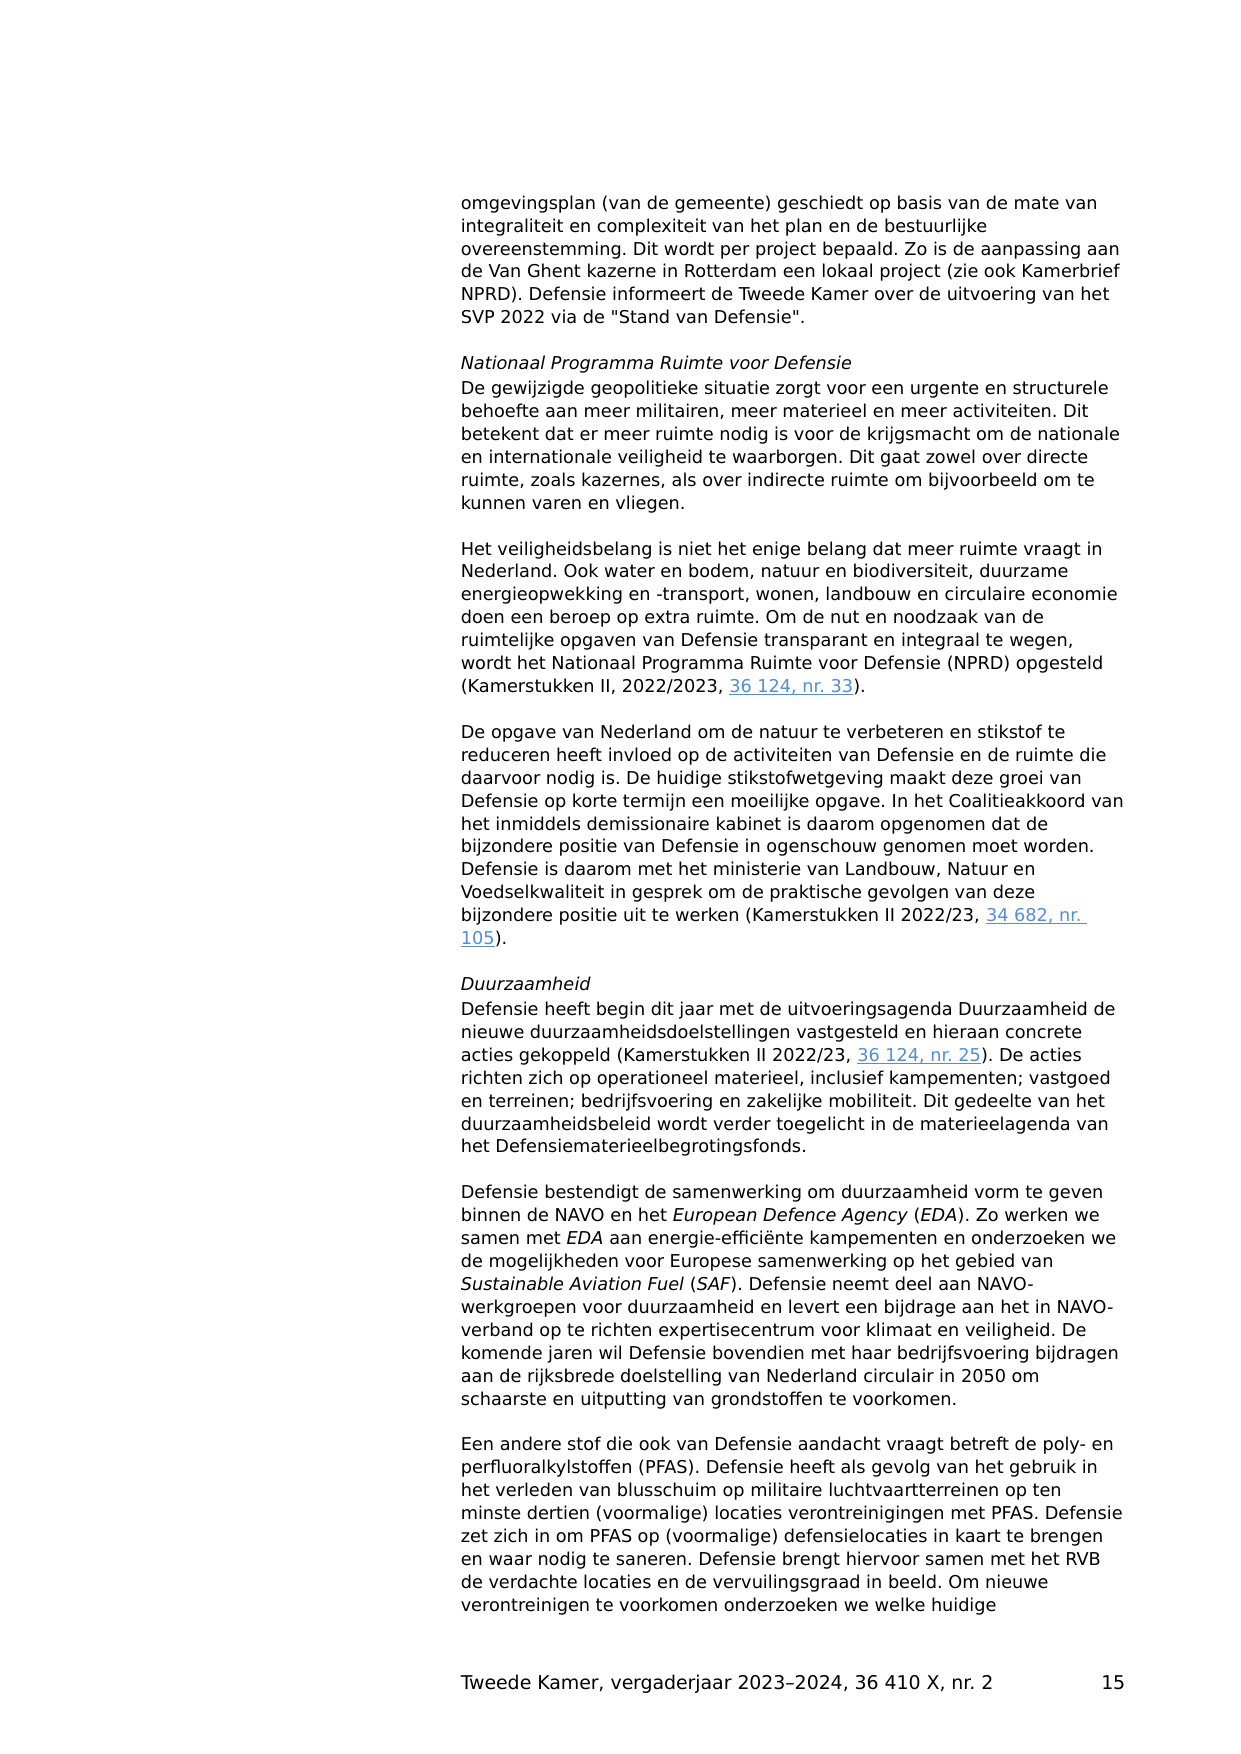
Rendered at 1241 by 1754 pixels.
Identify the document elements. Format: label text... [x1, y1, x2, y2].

text Defensie heeft begin dit jaar met de uitvoeringsagenda Duurzaamheid de nieuwe duurzaamheidsdoelstellingen vastgesteld en hieraan concrete acties gekoppeld (Kamerstukken II 2022/23, 36 124, nr. 25). De acties richten zich op operationeel materieel, inclusief kampementen; vastgoed en terreinen; bedrijfsvoering en zakelijke mobiliteit. Dit gedeelte van het duurzaamheidsbeleid wordt verder toegelicht in de materieelagenda van het Defensiematerieelbegrotingsfonds. [461, 997, 1125, 1157]
text De opgave van Nederland om de natuur te verbeteren en stikstof te reduceren heeft invloed op de activiteiten van Defensie en de ruimte die daarvoor nodig is. De huidige stikstofwetgeving maakt deze groei van Defensie op korte termijn een moeilijke opgave. In het Coalitieakkoord van het inmiddels demissionaire kabinet is daarom opgenomen dat de bijzondere positie van Defensie in ogenschouw genomen moet worden. Defensie is daarom met het ministerie van Landbouw, Natuur en Voedselkwaliteit in gesprek om de praktische gevolgen van deze bijzondere positie uit te werken (Kamerstukken II 2022/23, 34 682, nr. 105). [461, 720, 1125, 949]
text Duurzaamheid [461, 972, 1125, 995]
text Defensie bestendigt de samenwerking om duurzaamheid vorm te geven binnen de NAVO en het European Defence Agency (EDA). Zo werken we samen met EDA aan energie-efficiënte kampementen en onderzoeken we de mogelijkheden voor Europese samenwerking op het gebied van Sustainable Aviation Fuel (SAF). Defensie neemt deel aan NAVO-werkgroepen voor duurzaamheid en levert een bijdrage aan het in NAVO-verband op te richten expertisecentrum voor klimaat en veiligheid. De komende jaren wil Defensie bovendien met haar bedrijfsvoering bijdragen aan de rijksbrede doelstelling van Nederland circulair in 2050 om schaarste en uitputting van grondstoffen te voorkomen. [461, 1180, 1125, 1409]
text Een andere stof die ook van Defensie aandacht vraagt betreft de poly- en perfluoralkylstoffen (PFAS). Defensie heeft als gevolg van het gebruik in het verleden van blusschuim op militaire luchtvaartterreinen op ten minste dertien (voormalige) locaties verontreinigingen met PFAS. Defensie zet zich in om PFAS op (voormalige) defensielocaties in kaart te brengen en waar nodig te saneren. Defensie brengt hiervoor samen met het RVB de verdachte locaties en de vervuilingsgraad in beeld. Om nieuwe verontreinigen te voorkomen onderzoeken we welke huidige [461, 1432, 1125, 1616]
text Het veiligheidsbelang is niet het enige belang dat meer ruimte vraagt in Nederland. Ook water en bodem, natuur en biodiversiteit, duurzame energieopwekking en -transport, wonen, landbouw en circulaire economie doen een beroep op extra ruimte. Om de nut en noodzaak van de ruimtelijke opgaven van Defensie transparant en integraal te wegen, wordt het Nationaal Programma Ruimte voor Defensie (NPRD) opgesteld (Kamerstukken II, 2022/2023, 36 124, nr. 33). [461, 537, 1125, 697]
text omgevingsplan (van de gemeente) geschiedt op basis van de mate van integraliteit en complexiteit van het plan en de bestuurlijke overeenstemming. Dit wordt per project bepaald. Zo is de aanpassing aan de Van Ghent kazerne in Rotterdam een lokaal project (zie ook Kamerbrief NPRD). Defensie informeert de Tweede Kamer over de uitvoering van het SVP 2022 via de "Stand van Defensie". [461, 191, 1125, 328]
text Nationaal Programma Ruimte voor Defensie [461, 351, 1125, 374]
text De gewijzigde geopolitieke situatie zorgt voor een urgente en structurele behoefte aan meer militairen, meer materieel en meer activiteiten. Dit betekent dat er meer ruimte nodig is voor de krijgsmacht om de nationale en internationale veiligheid te waarborgen. Dit gaat zowel over directe ruimte, zoals kazernes, als over indirecte ruimte om bijvoorbeeld om te kunnen varen en vliegen. [461, 376, 1125, 514]
